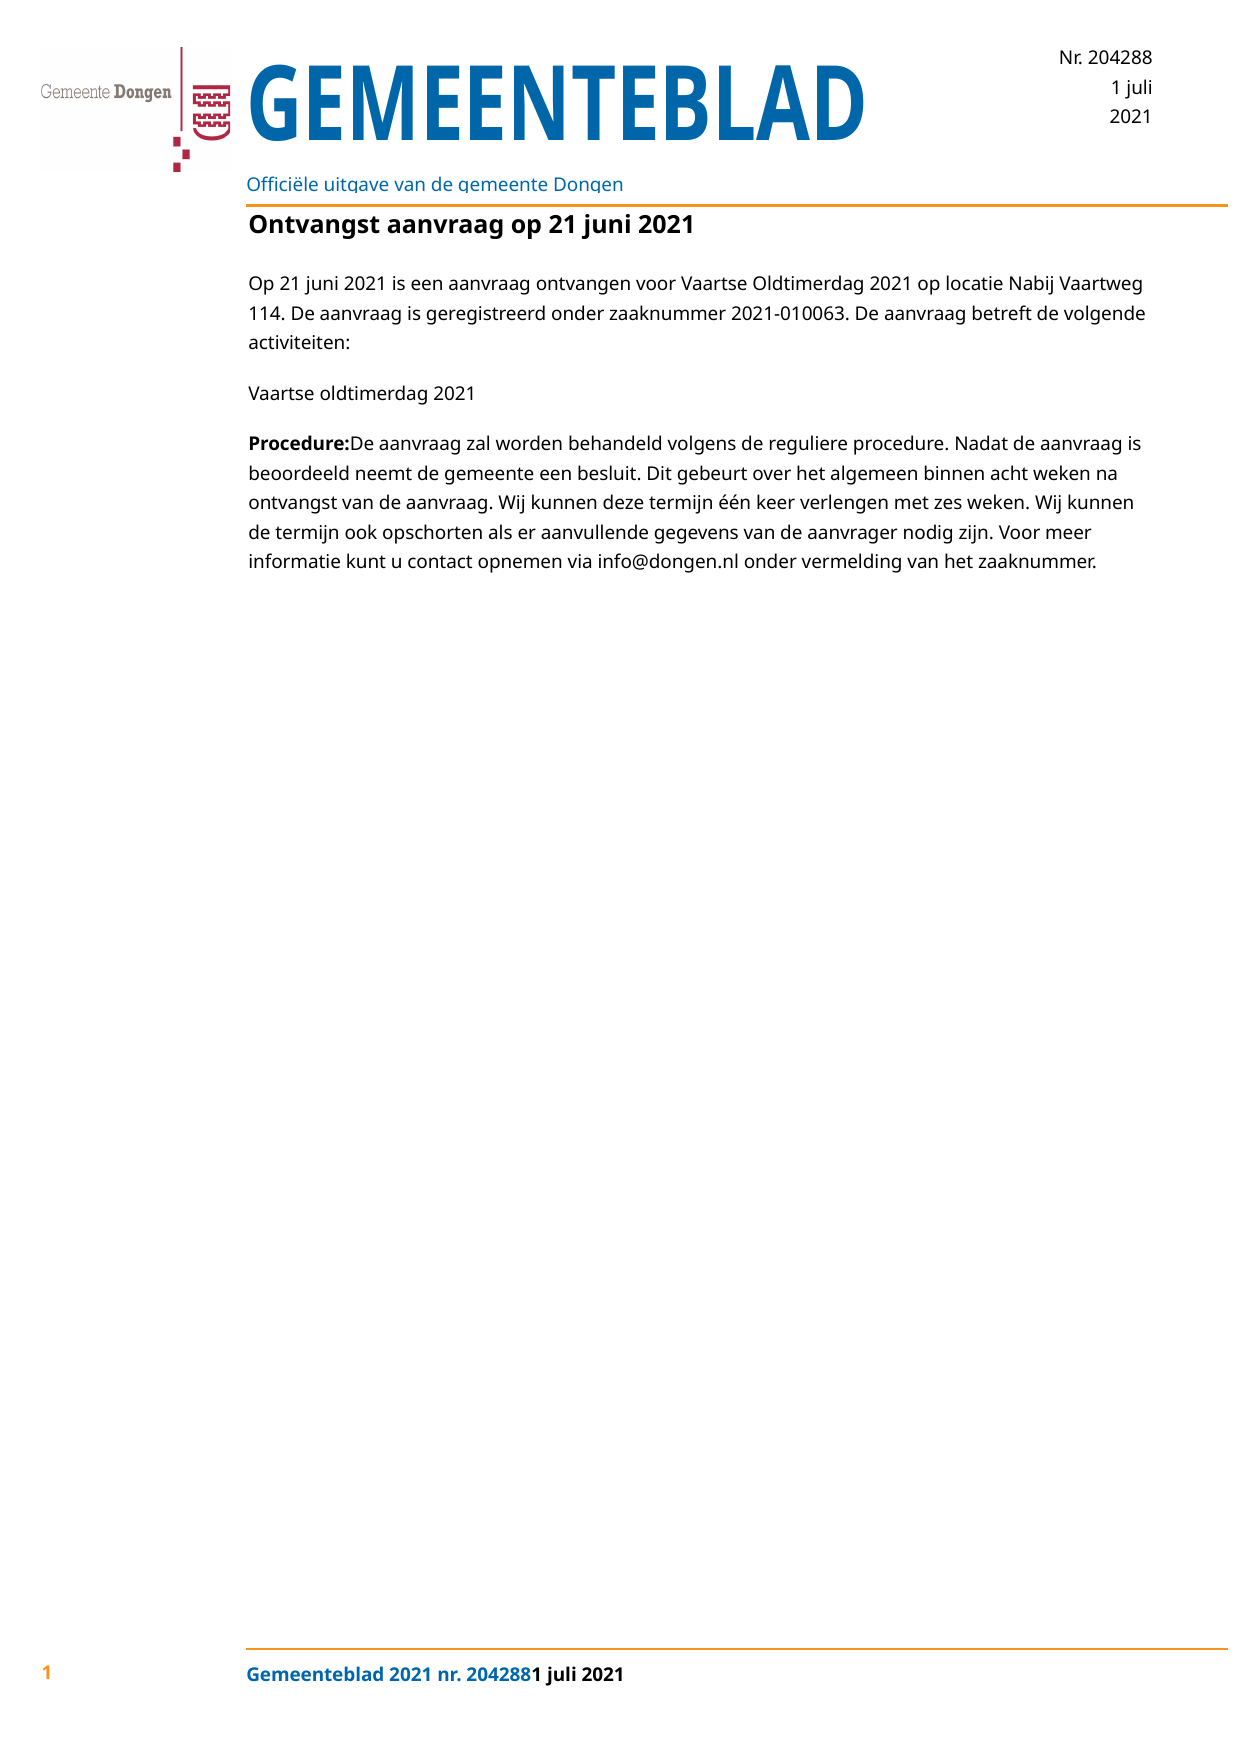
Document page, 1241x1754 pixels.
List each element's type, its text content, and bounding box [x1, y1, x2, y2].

text Vaartse oldtimerdag 2021 [248, 380, 1152, 406]
text Procedure:De aanvraag zal worden behandeld volgens de reguliere procedure. Nadat de aanvraag is beoordeeld neemt de gemeente een besluit. Dit gebeurt over het algemeen binnen acht weken na ontvangst van de aanvraag. Wij kunnen deze termijn één keer verlengen met zes weken. Wij kunnen de termijn ook opschorten als er aanvullende gegevens van de aanvrager nodig zijn. Voor meer informatie kunt u contact opnemen via info@dongen.nl onder vermelding van het zaaknummer. [248, 430, 1152, 574]
text Op 21 juni 2021 is een aanvraag ontvangen voor Vaartse Oldtimerdag 2021 op locatie Nabij Vaartweg 114. De aanvraag is geregistreerd onder zaaknummer 2021-010063. De aanvraag betreft de volgende activiteiten: [248, 270, 1152, 355]
text Ontvangst aanvraag op 21 juni 2021 [248, 207, 1152, 241]
picture [41, 47, 231, 172]
